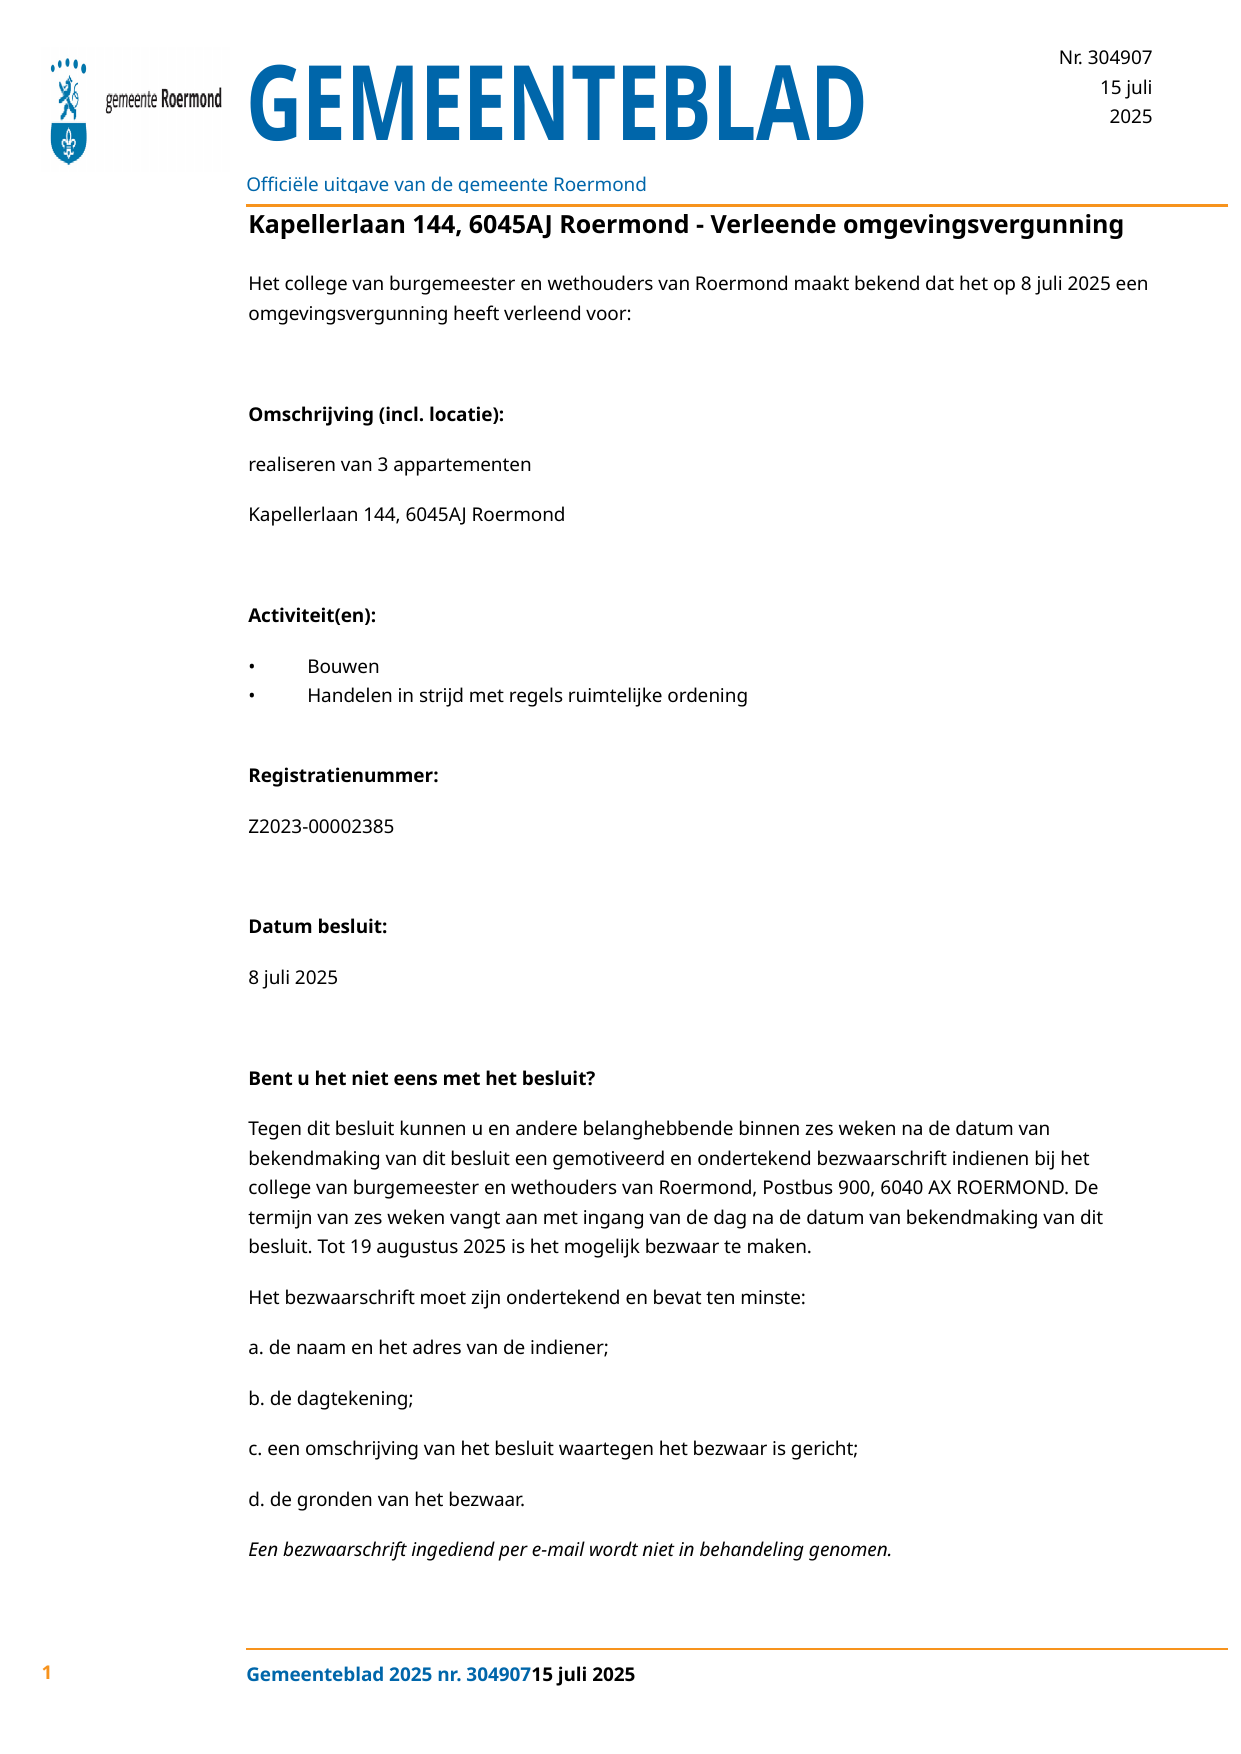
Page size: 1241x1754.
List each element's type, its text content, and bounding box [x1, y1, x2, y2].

text Datum besluit: [248, 914, 1152, 939]
text Een bezwaarschrift ingediend per e-mail wordt niet in behandeling genomen. [248, 1536, 1152, 1562]
picture [41, 47, 231, 172]
text Tegen dit besluit kunnen u en andere belanghebbende binnen zes weken na de datum van bekendmaking van dit besluit een gemotiveerd en ondertekend bezwaarschrift indienen bij het college van burgemeester en wethouders van Roermond, Postbus 900, 6040 AX ROERMOND. De termijn van zes weken vangt aan met ingang van de dag na de datum van bekendmaking van dit besluit. Tot 19 augustus 2025 is het mogelijk bezwaar te maken. [248, 1115, 1152, 1259]
text Het bezwaarschrift moet zijn ondertekend en bevat ten minste: [248, 1284, 1152, 1310]
text Kapellerlaan 144, 6045AJ Roermond [248, 502, 1152, 527]
text c. een omschrijving van het besluit waartegen het bezwaar is gericht; [248, 1435, 1152, 1461]
list Bouwen [248, 653, 1152, 678]
text 8 juli 2025 [248, 964, 1152, 990]
text realiseren van 3 appartementen [248, 451, 1152, 477]
text Omschrijving (incl. locatie): [248, 401, 1152, 426]
text Registratienummer: [248, 762, 1152, 788]
text Kapellerlaan 144, 6045AJ Roermond - Verleende omgevingsvergunning [248, 207, 1152, 241]
list Handelen in strijd met regels ruimtelijke ordening [248, 682, 1152, 708]
text Bent u het niet eens met het besluit? [248, 1065, 1152, 1091]
text b. de dagtekening; [248, 1385, 1152, 1411]
text d. de gronden van het bezwaar. [248, 1486, 1152, 1511]
text Activiteit(en): [248, 602, 1152, 628]
text Het college van burgemeester en wethouders van Roermond maakt bekend dat het op 8 juli 2025 een omgevingsvergunning heeft verleend voor: [248, 270, 1152, 326]
text Z2023-00002385 [248, 813, 1152, 838]
text a. de naam en het adres van de indiener; [248, 1334, 1152, 1360]
